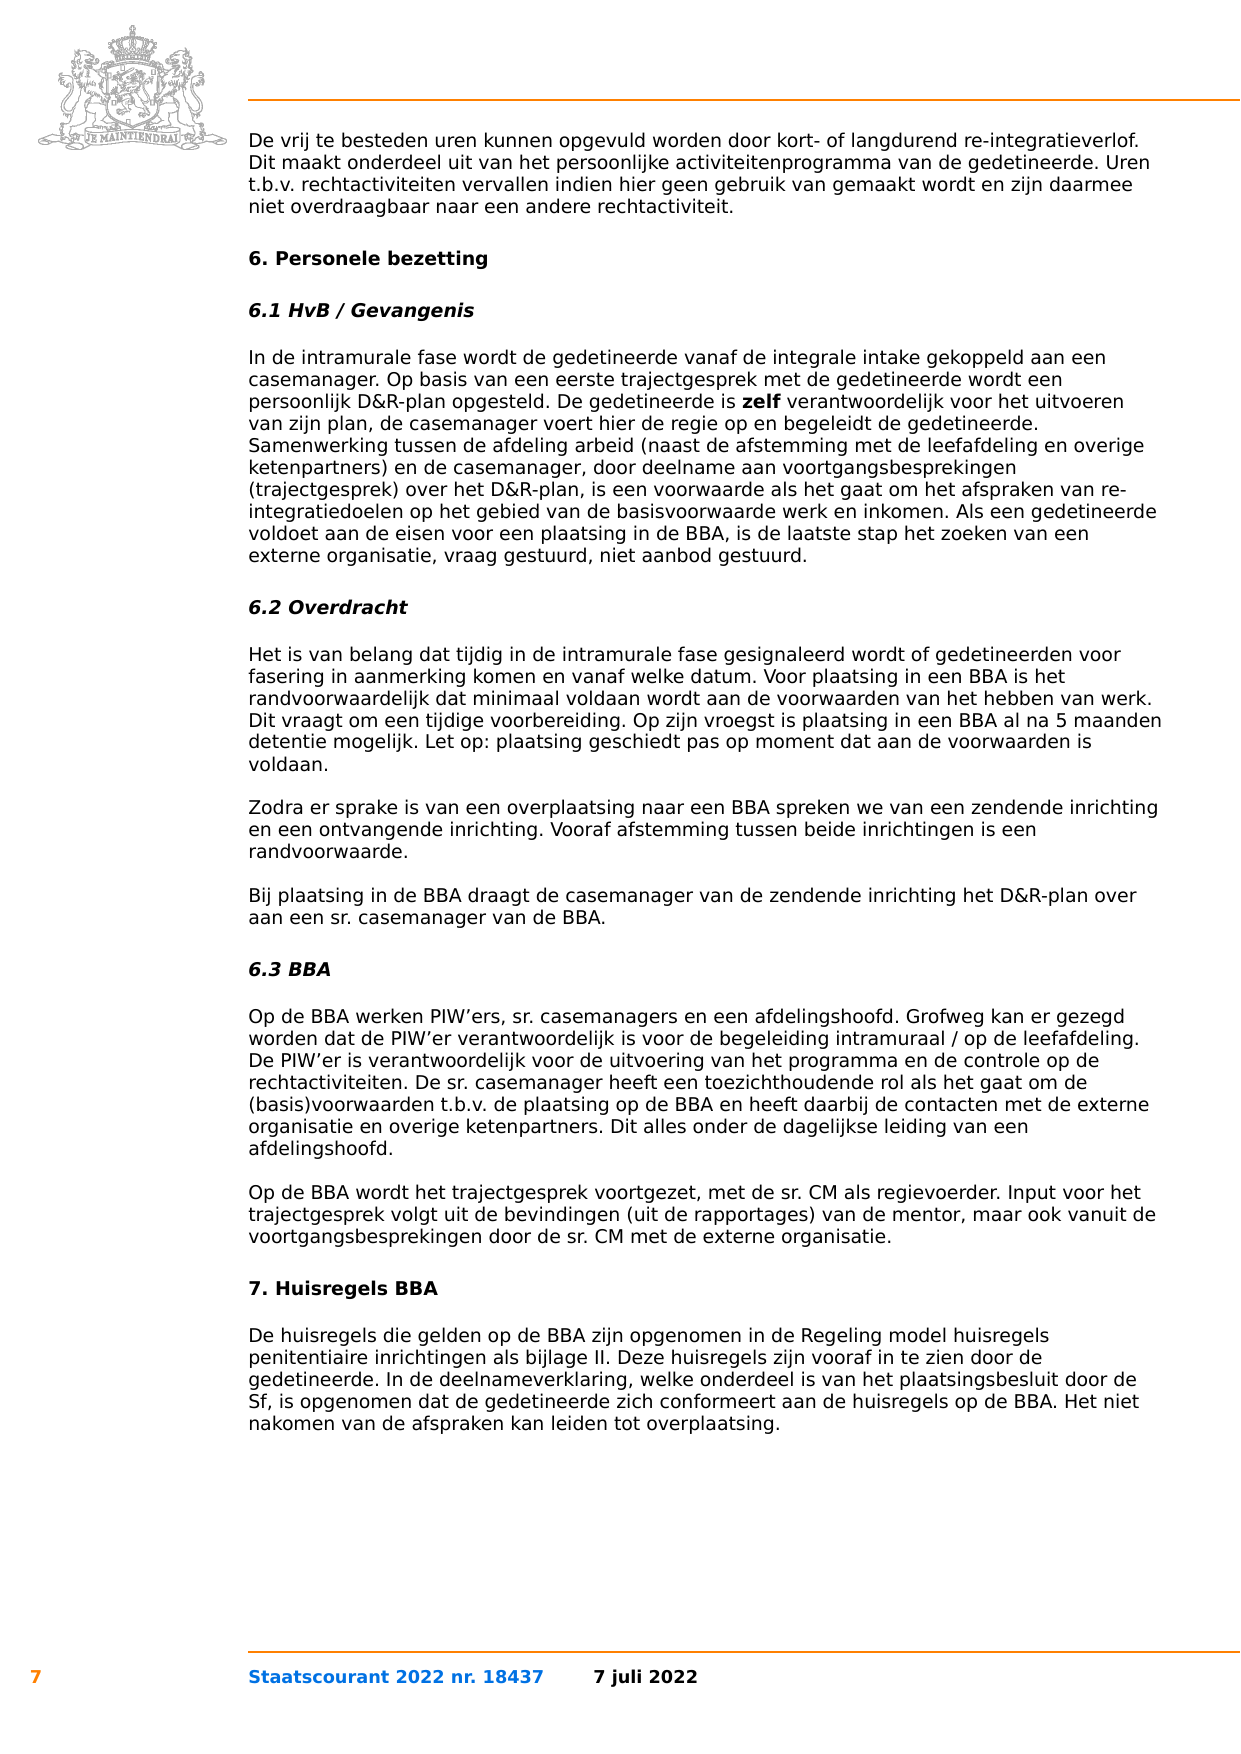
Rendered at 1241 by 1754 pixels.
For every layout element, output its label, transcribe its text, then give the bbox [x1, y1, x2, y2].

subtitle 7. Huisregels BBA [248, 1278, 1163, 1300]
subtitle 6. Personele bezetting [248, 248, 1163, 270]
text Bij plaatsing in de BBA draagt de casemanager van de zendende inrichting het D&R-plan over aan een sr. casemanager van de BBA. [248, 885, 1163, 929]
text Op de BBA wordt het trajectgesprek voortgezet, met de sr. CM als regievoerder. Input voor het trajectgesprek volgt uit de bevindingen (uit de rapportages) van de mentor, maar ook vanuit de voortgangsbesprekingen door de sr. CM met de externe organisatie. [248, 1182, 1163, 1248]
text De huisregels die gelden op de BBA zijn opgenomen in de Regeling model huisregels penitentiaire inrichtingen als bijlage II. Deze huisregels zijn vooraf in te zien door de gedetineerde. In de deelnameverklaring, welke onderdeel is van het plaatsingsbesluit door de Sf, is opgenomen dat de gedetineerde zich conformeert aan de huisregels op de BBA. Het niet nakomen van de afspraken kan leiden tot overplaatsing. [248, 1325, 1163, 1434]
picture [38, 25, 227, 150]
subtitle 6.1 HvB / Gevangenis [248, 300, 1163, 322]
subtitle 6.3 BBA [248, 959, 1163, 981]
subtitle 6.2 Overdracht [248, 597, 1163, 618]
text Zodra er sprake is van een overplaatsing naar een BBA spreken we van een zendende inrichting en een ontvangende inrichting. Vooraf afstemming tussen beide inrichtingen is een randvoorwaarde. [248, 797, 1163, 863]
text Op de BBA werken PIW’ers, sr. casemanagers en een afdelingshoofd. Grofweg kan er gezegd worden dat de PIW’er verantwoordelijk is voor de begeleiding intramuraal / op de leefafdeling. De PIW’er is verantwoordelijk voor de uitvoering van het programma en de controle op de rechtactiviteiten. De sr. casemanager heeft een toezichthoudende rol als het gaat om de (basis)voorwaarden t.b.v. de plaatsing op de BBA en heeft daarbij de contacten met de externe organisatie en overige ketenpartners. Dit alles onder de dagelijkse leiding van een afdelingshoofd. [248, 1006, 1163, 1160]
text Het is van belang dat tijdig in de intramurale fase gesignaleerd wordt of gedetineerden voor fasering in aanmerking komen en vanaf welke datum. Voor plaatsing in een BBA is het randvoorwaardelijk dat minimaal voldaan wordt aan de voorwaarden van het hebben van werk. Dit vraagt om een tijdige voorbereiding. Op zijn vroegst is plaatsing in een BBA al na 5 maanden detentie mogelijk. Let op: plaatsing geschiedt pas op moment dat aan de voorwaarden is voldaan. [248, 643, 1163, 775]
text In de intramurale fase wordt de gedetineerde vanaf de integrale intake gekoppeld aan een casemanager. Op basis van een eerste trajectgesprek met de gedetineerde wordt een persoonlijk D&R-plan opgesteld. De gedetineerde is zelf verantwoordelijk voor het uitvoeren van zijn plan, de casemanager voert hier de regie op en begeleidt de gedetineerde. Samenwerking tussen de afdeling arbeid (naast de afstemming met de leefafdeling en overige ketenpartners) en de casemanager, door deelname aan voortgangsbesprekingen (trajectgesprek) over het D&R-plan, is een voorwaarde als het gaat om het afspraken van re-integratiedoelen op het gebied van de basisvoorwaarde werk en inkomen. Als een gedetineerde voldoet aan de eisen voor een plaatsing in de BBA, is de laatste stap het zoeken van een externe organisatie, vraag gestuurd, niet aanbod gestuurd. [248, 347, 1163, 567]
text De vrij te besteden uren kunnen opgevuld worden door kort- of langdurend re-integratieverlof. Dit maakt onderdeel uit van het persoonlijke activiteitenprogramma van de gedetineerde. Uren t.b.v. rechtactiviteiten vervallen indien hier geen gebruik van gemaakt wordt en zijn daarmee niet overdraagbaar naar een andere rechtactiviteit. [248, 130, 1163, 218]
